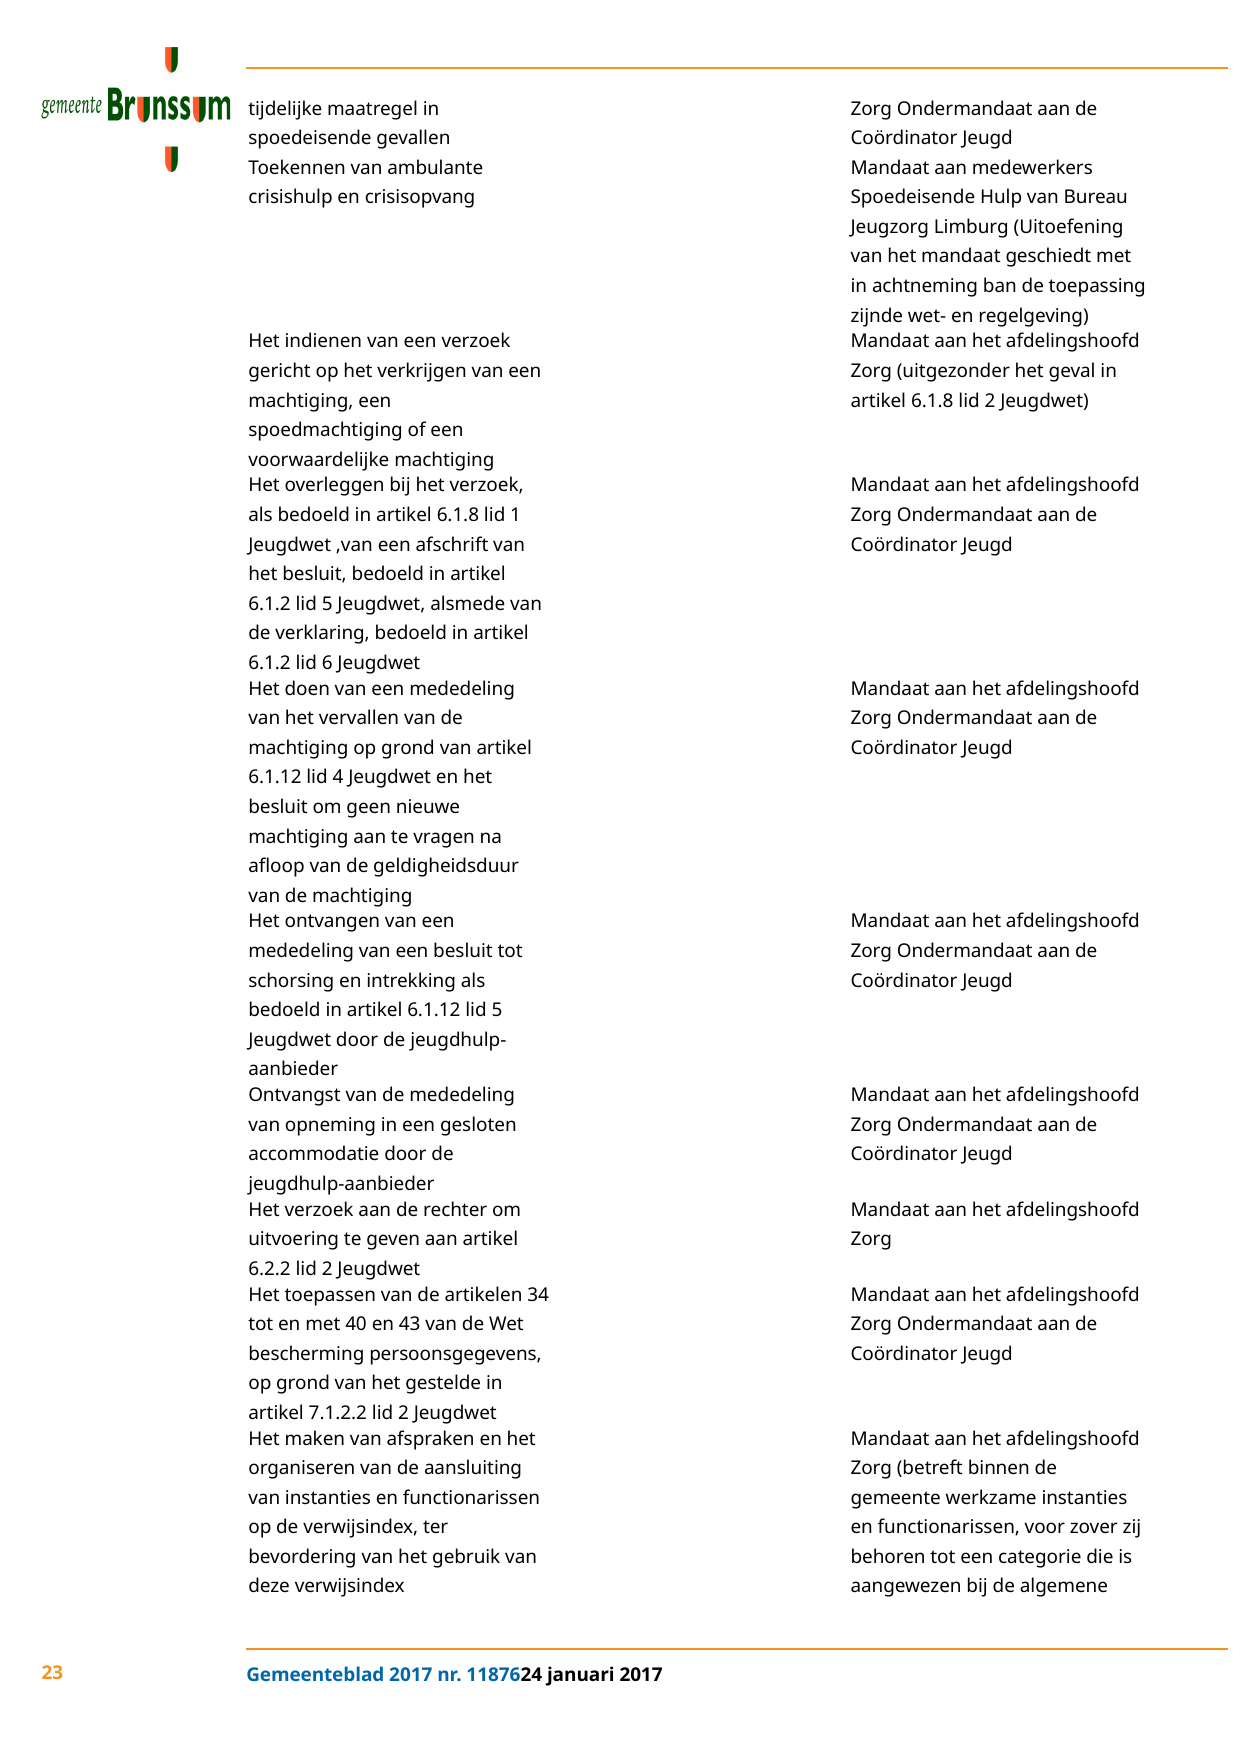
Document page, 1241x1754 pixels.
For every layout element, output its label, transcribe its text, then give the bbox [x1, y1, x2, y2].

table_cell Het toepassen van de artikelen 34 tot en met 40 en 43 van de Wet bescherming persoonsgegevens, op grond van het gestelde in artikel 7.1.2.2 lid 2 Jeugdwet [248, 1281, 549, 1425]
table_cell Ontvangst van de mededeling van opneming in een gesloten accommodatie door de jeugdhulp-aanbieder [248, 1081, 549, 1196]
table_cell Mandaat aan het afdelingshoofd Zorg Ondermandaat aan de Coördinator Jeugd [850, 472, 1152, 675]
table_cell Het verzoek aan de rechter om uitvoering te geven aan artikel 6.2.2 lid 2 Jeugdwet [248, 1196, 549, 1281]
table_cell [549, 1425, 850, 1598]
table_cell Mandaat aan het afdelingshoofd Zorg Ondermandaat aan de Coördinator Jeugd [850, 1081, 1152, 1196]
table_cell [549, 908, 850, 1081]
table_cell Zorg Ondermandaat aan de Coördinator Jeugd Mandaat aan medewerkers Spoedeisende Hulp van Bureau Jeugzorg Limburg (Uitoefening van het mandaat geschiedt met in achtneming ban de toepassing zijnde wet- en regelgeving) [850, 95, 1152, 328]
table_cell tijdelijke maatregel in spoedeisende gevallen Toekennen van ambulante crisishulp en crisisopvang [248, 95, 549, 328]
table_cell Het overleggen bij het verzoek, als bedoeld in artikel 6.1.8 lid 1 Jeugdwet ,van een afschrift van het besluit, bedoeld in artikel 6.1.2 lid 5 Jeugdwet, alsmede van de verklaring, bedoeld in artikel 6.1.2 lid 6 Jeugdwet [248, 472, 549, 675]
table_cell [549, 1196, 850, 1281]
picture [41, 47, 231, 172]
table_cell Mandaat aan het afdelingshoofd Zorg (betreft binnen de gemeente werkzame instanties en functionarissen, voor zover zij behoren tot een categorie die is aangewezen bij de algemene [850, 1425, 1152, 1598]
table_cell [549, 1281, 850, 1425]
table_cell Het indienen van een verzoek gericht op het verkrijgen van een machtiging, een spoedmachtiging of een voorwaardelijke machtiging [248, 328, 549, 472]
table_cell Het maken van afspraken en het organiseren van de aansluiting van instanties en functionarissen op de verwijsindex, ter bevordering van het gebruik van deze verwijsindex [248, 1425, 549, 1598]
table_cell Het doen van een mededeling van het vervallen van de machtiging op grond van artikel 6.1.12 lid 4 Jeugdwet en het besluit om geen nieuwe machtiging aan te vragen na afloop van de geldigheidsduur van de machtiging [248, 675, 549, 908]
table_cell [549, 95, 850, 328]
table_cell [549, 1081, 850, 1196]
table_cell Mandaat aan het afdelingshoofd Zorg [850, 1196, 1152, 1281]
table_cell [549, 472, 850, 675]
table_cell Mandaat aan het afdelingshoofd Zorg (uitgezonder het geval in artikel 6.1.8 lid 2 Jeugdwet) [850, 328, 1152, 472]
table_cell [549, 675, 850, 908]
table_cell Mandaat aan het afdelingshoofd Zorg Ondermandaat aan de Coördinator Jeugd [850, 908, 1152, 1081]
table_cell [549, 328, 850, 472]
table_cell Het ontvangen van een mededeling van een besluit tot schorsing en intrekking als bedoeld in artikel 6.1.12 lid 5 Jeugdwet door de jeugdhulp-aanbieder [248, 908, 549, 1081]
table_cell Mandaat aan het afdelingshoofd Zorg Ondermandaat aan de Coördinator Jeugd [850, 675, 1152, 908]
table_cell Mandaat aan het afdelingshoofd Zorg Ondermandaat aan de Coördinator Jeugd [850, 1281, 1152, 1425]
